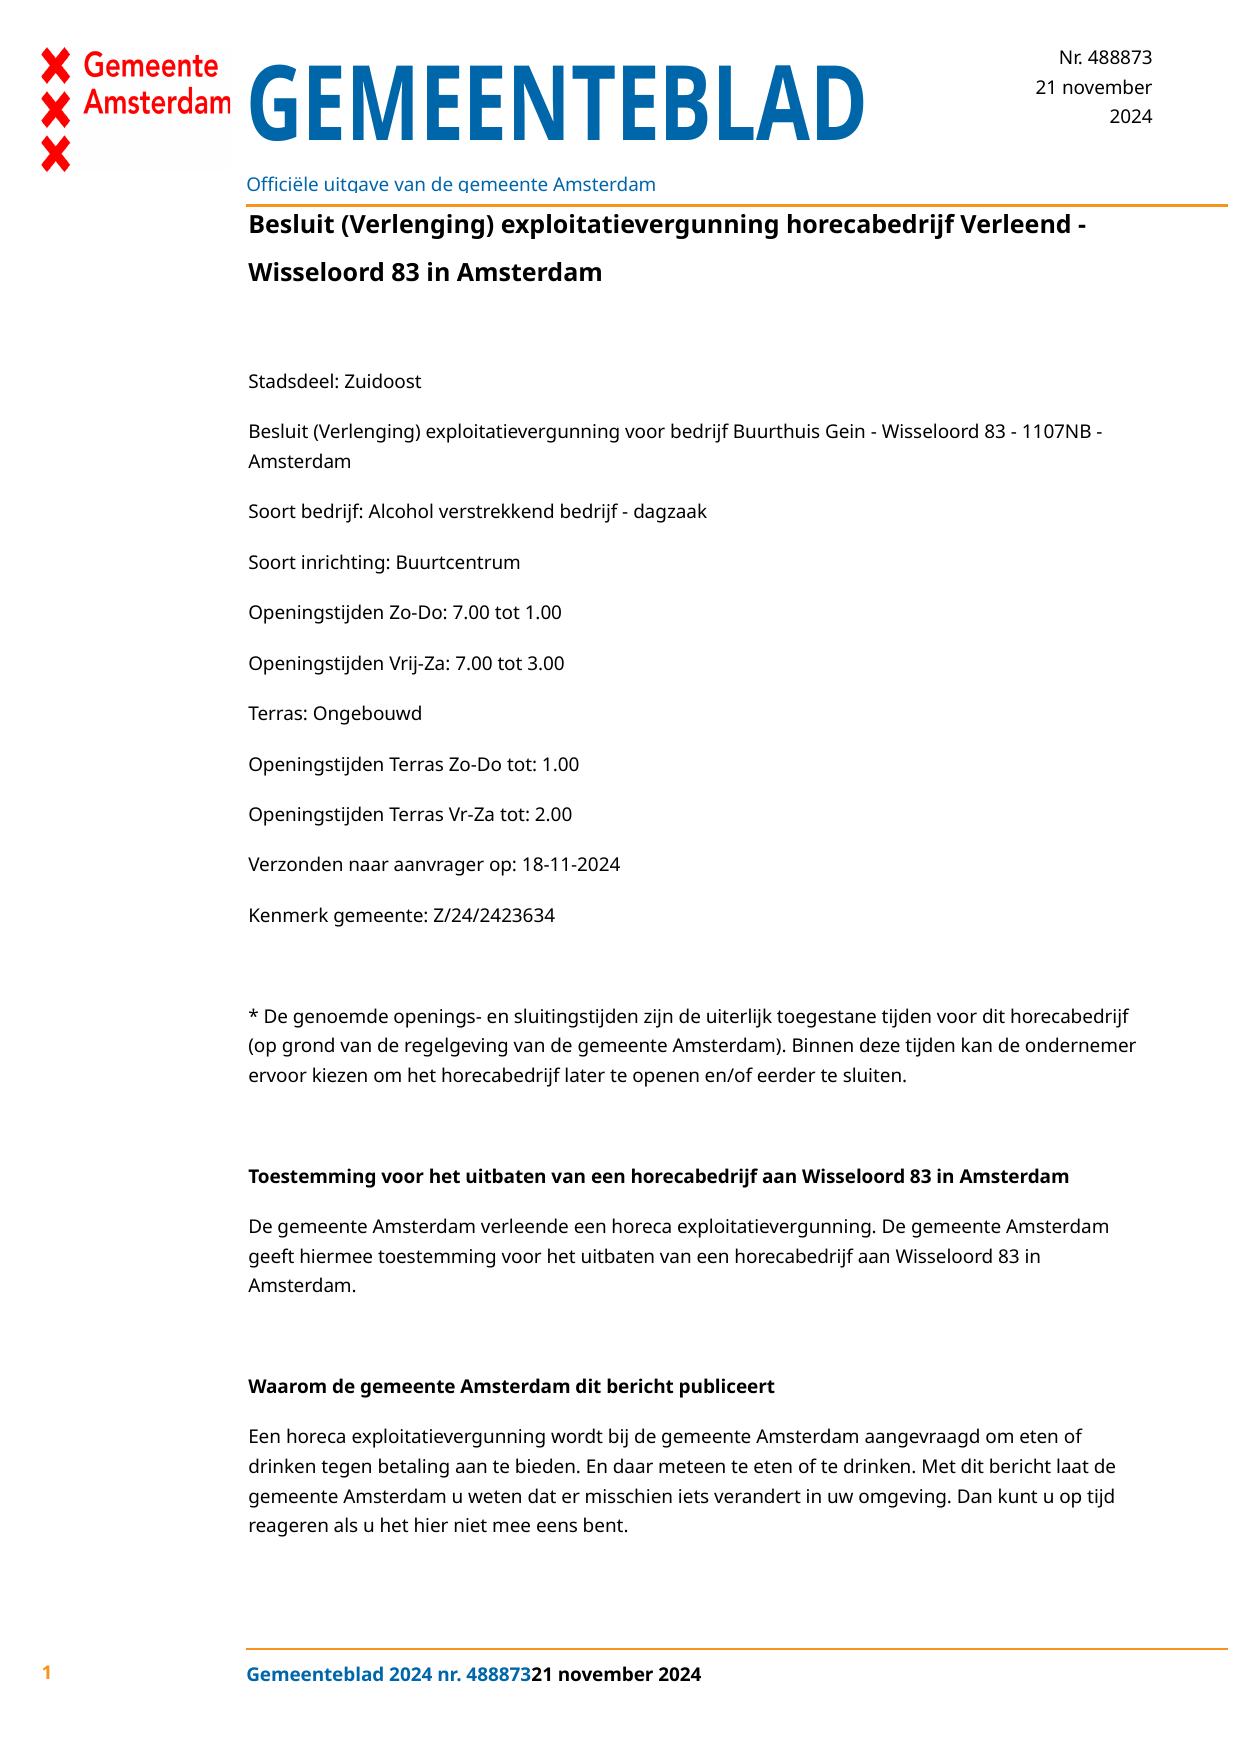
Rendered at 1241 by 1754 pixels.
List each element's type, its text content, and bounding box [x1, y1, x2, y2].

text Terras: Ongebouwd [248, 700, 1152, 726]
text Stadsdeel: Zuidoost [248, 368, 1152, 394]
text De gemeente Amsterdam verleende een horeca exploitatievergunning. De gemeente Amsterdam geeft hiermee toestemming voor het uitbaten van een horecabedrijf aan Wisseloord 83 in Amsterdam. [248, 1213, 1152, 1298]
text Besluit (Verlenging) exploitatievergunning horecabedrijf Verleend - Wisseloord 83 in Amsterdam [248, 207, 1152, 288]
text Openingstijden Zo-Do: 7.00 tot 1.00 [248, 599, 1152, 625]
text Toestemming voor het uitbaten van een horecabedrijf aan Wisseloord 83 in Amsterdam [248, 1163, 1152, 1189]
text Openingstijden Vrij-Za: 7.00 tot 3.00 [248, 650, 1152, 676]
text Kenmerk gemeente: Z/24/2423634 [248, 902, 1152, 928]
text Besluit (Verlenging) exploitatievergunning voor bedrijf Buurthuis Gein - Wisseloord 83 - 1107NB - Amsterdam [248, 419, 1152, 474]
text Waarom de gemeente Amsterdam dit bericht publiceert [248, 1373, 1152, 1399]
text Een horeca exploitatievergunning wordt bij de gemeente Amsterdam aangevraagd om eten of drinken tegen betaling aan te bieden. En daar meteen te eten of te drinken. Met dit bericht laat de gemeente Amsterdam u weten dat er misschien iets verandert in uw omgeving. Dan kunt u op tijd reageren als u het hier niet mee eens bent. [248, 1424, 1152, 1538]
text Verzonden naar aanvrager op: 18-11-2024 [248, 852, 1152, 877]
text Soort inrichting: Buurtcentrum [248, 549, 1152, 575]
text Openingstijden Terras Vr-Za tot: 2.00 [248, 801, 1152, 827]
text * De genoemde openings- en sluitingstijden zijn de uiterlijk toegestane tijden voor dit horecabedrijf (op grond van de regelgeving van de gemeente Amsterdam). Binnen deze tijden kan de ondernemer ervoor kiezen om het horecabedrijf later te openen en/of eerder te sluiten. [248, 1003, 1152, 1088]
picture [41, 47, 231, 172]
text Soort bedrijf: Alcohol verstrekkend bedrijf - dagzaak [248, 499, 1152, 524]
text Openingstijden Terras Zo-Do tot: 1.00 [248, 751, 1152, 777]
